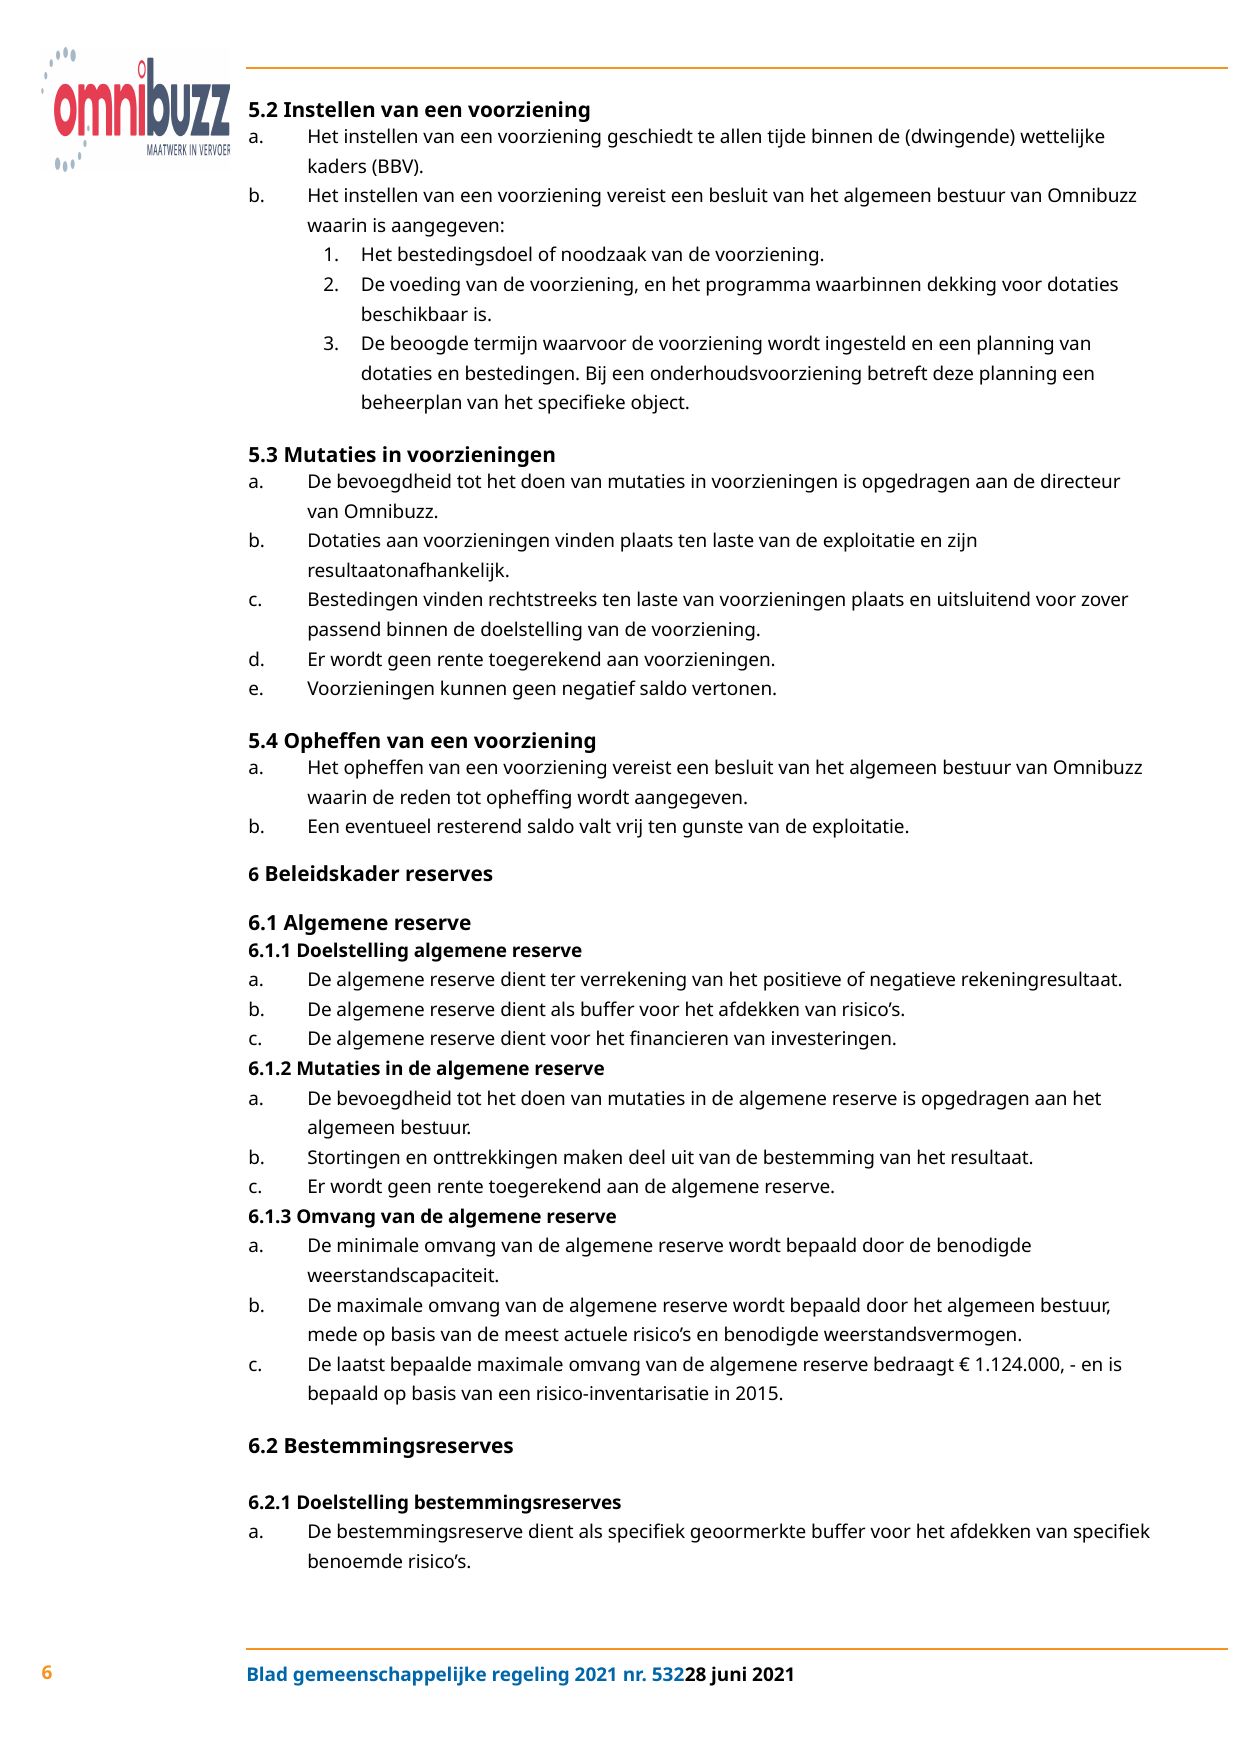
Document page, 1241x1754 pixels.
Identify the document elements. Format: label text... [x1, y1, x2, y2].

list De algemene reserve dient ter verrekening van het positieve of negatieve rekeningresultaat. [248, 966, 1152, 992]
list De voeding van de voorziening, en het programma waarbinnen dekking voor dotaties beschikbaar is. [323, 271, 1152, 326]
list Dotaties aan voorzieningen vinden plaats ten laste van de exploitatie en zijn resultaatonafhankelijk. [248, 527, 1152, 583]
text 6 Beleidskader reserves [248, 859, 1152, 887]
list De minimale omvang van de algemene reserve wordt bepaald door de benodigde weerstandscapaciteit. [248, 1233, 1152, 1288]
list Er wordt geen rente toegerekend aan de algemene reserve. [248, 1173, 1152, 1199]
list De laatst bepaalde maximale omvang van de algemene reserve bedraagt € 1.124.000, - en is bepaald op basis van een risico-inventarisatie in 2015. [248, 1351, 1152, 1406]
text 6.2.1 Doelstelling bestemmingsreserves [248, 1489, 1152, 1515]
list Het bestedingsdoel of noodzaak van de voorziening. [323, 242, 1152, 267]
list De bestemmingsreserve dient als specifiek geoormerkte buffer voor het afdekken van specifiek benoemde risico’s. [248, 1518, 1152, 1574]
list Het instellen van een voorziening vereist een besluit van het algemeen bestuur van Omnibuzz waarin is aangegeven: [248, 182, 1152, 238]
text 5.4 Opheffen van een voorziening [248, 726, 1152, 754]
list Het opheffen van een voorziening vereist een besluit van het algemeen bestuur van Omnibuzz waarin de reden tot opheffing wordt aangegeven. [248, 754, 1152, 809]
list Bestedingen vinden rechtstreeks ten laste van voorzieningen plaats en uitsluitend voor zover passend binnen de doelstelling van de voorziening. [248, 587, 1152, 642]
list Stortingen en onttrekkingen maken deel uit van de bestemming van het resultaat. [248, 1144, 1152, 1169]
text 6.1.3 Omvang van de algemene reserve [248, 1203, 1152, 1229]
list De beoogde termijn waarvoor de voorziening wordt ingesteld en een planning van dotaties en bestedingen. Bij een onderhoudsvoorziening betreft deze planning een beheerplan van het specifieke object. [323, 330, 1152, 415]
text 5.3 Mutaties in voorzieningen [248, 440, 1152, 468]
text 6.2 Bestemmingsreserves [248, 1431, 1152, 1459]
list Het instellen van een voorziening geschiedt te allen tijde binnen de (dwingende) wettelijke kaders (BBV). [248, 123, 1152, 178]
text 6.1 Algemene reserve [248, 908, 1152, 937]
text 5.2 Instellen van een voorziening [248, 95, 1152, 123]
text 6.1.1 Doelstelling algemene reserve [248, 937, 1152, 962]
picture [41, 47, 231, 172]
list De maximale omvang van de algemene reserve wordt bepaald door het algemeen bestuur, mede op basis van de meest actuele risico’s en benodigde weerstandsvermogen. [248, 1292, 1152, 1347]
list De bevoegdheid tot het doen van mutaties in de algemene reserve is opgedragen aan het algemeen bestuur. [248, 1085, 1152, 1140]
list De algemene reserve dient als buffer voor het afdekken van risico’s. [248, 996, 1152, 1022]
list De bevoegdheid tot het doen van mutaties in voorzieningen is opgedragen aan de directeur van Omnibuzz. [248, 468, 1152, 524]
list Een eventueel resterend saldo valt vrij ten gunste van de exploitatie. [248, 813, 1152, 839]
list Voorzieningen kunnen geen negatief saldo vertonen. [248, 675, 1152, 701]
text 6.1.2 Mutaties in de algemene reserve [248, 1055, 1152, 1081]
list De algemene reserve dient voor het financieren van investeringen. [248, 1026, 1152, 1051]
list Er wordt geen rente toegerekend aan voorzieningen. [248, 646, 1152, 672]
